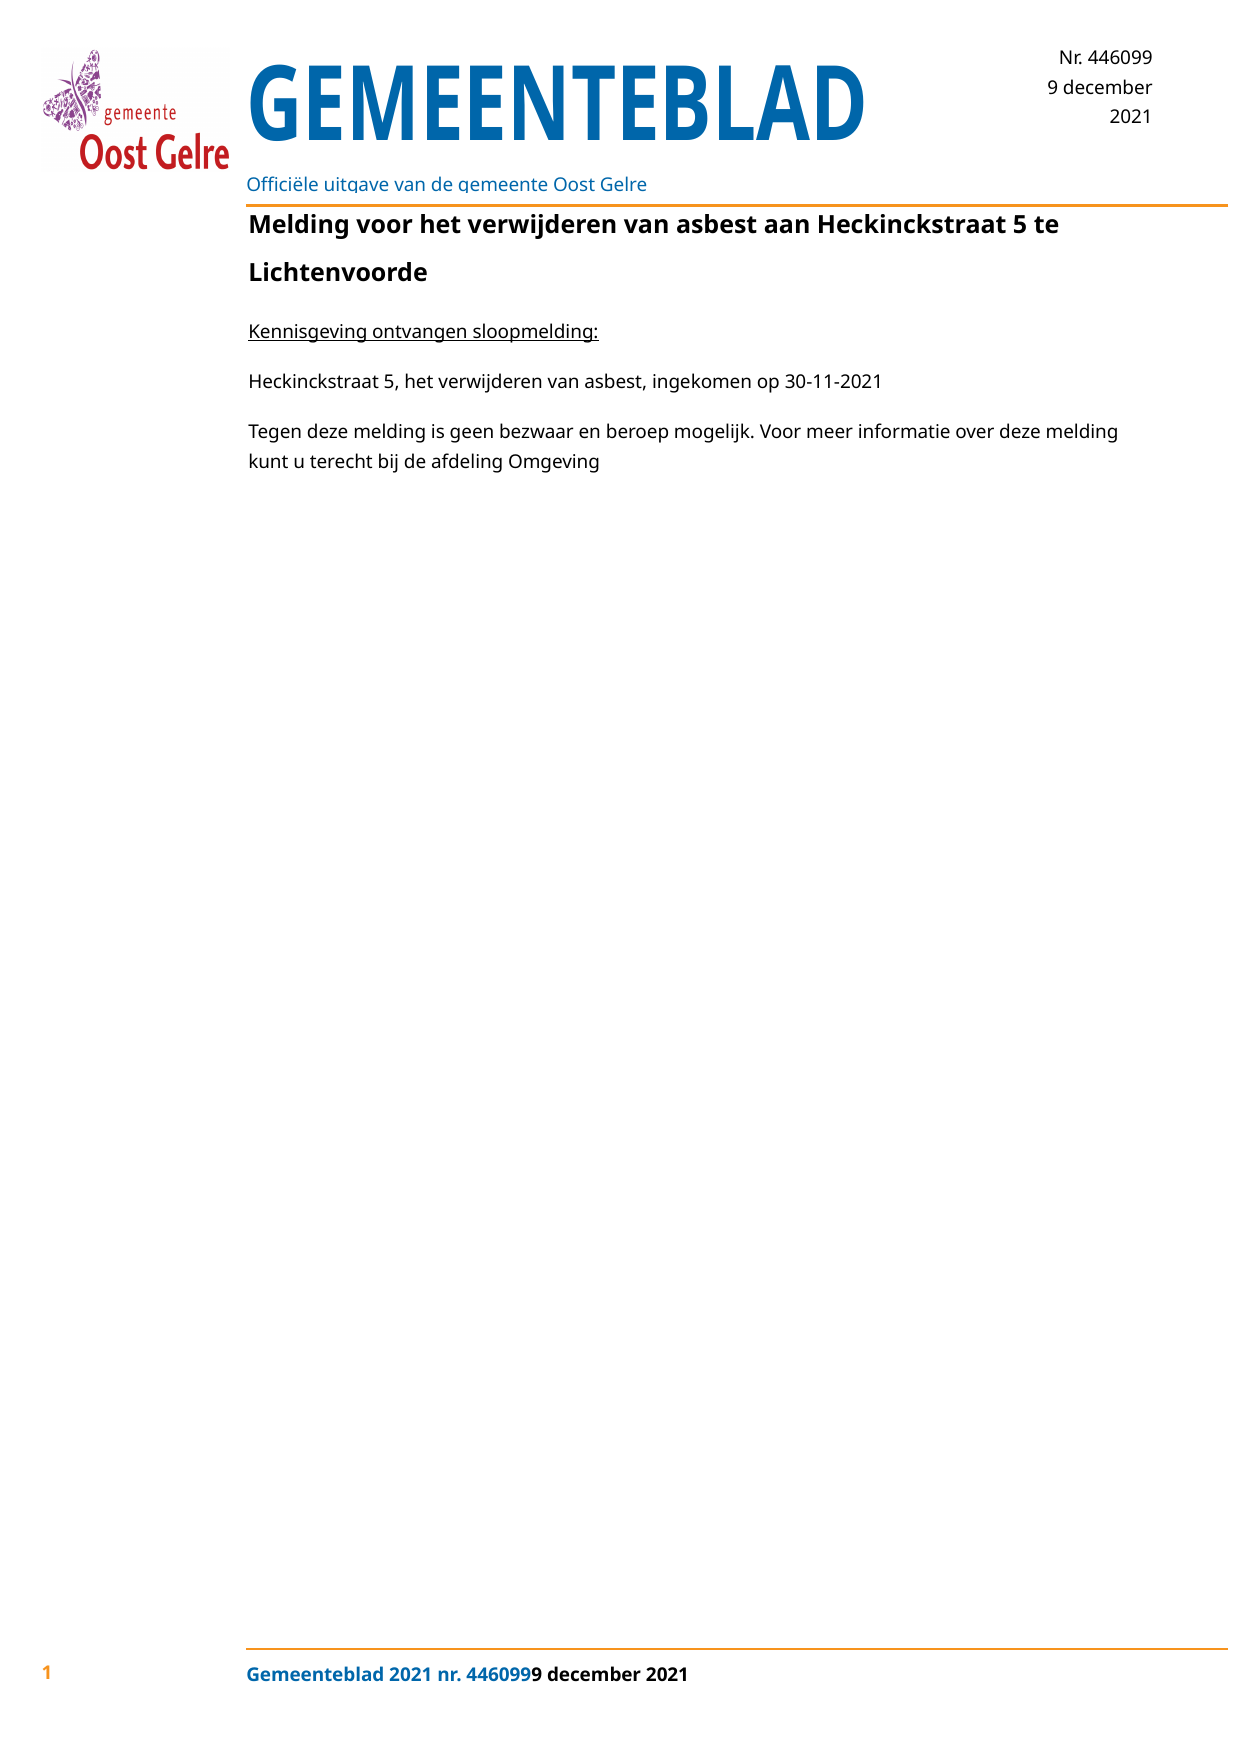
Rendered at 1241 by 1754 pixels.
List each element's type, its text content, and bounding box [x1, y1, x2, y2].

picture [41, 47, 231, 172]
text Kennisgeving ontvangen sloopmelding: [248, 318, 1152, 344]
text Heckinckstraat 5, het verwijderen van asbest, ingekomen op 30-11-2021 [248, 368, 1152, 394]
text Melding voor het verwijderen van asbest aan Heckinckstraat 5 te Lichtenvoorde [248, 207, 1152, 288]
text Tegen deze melding is geen bezwaar en beroep mogelijk. Voor meer informatie over deze melding kunt u terecht bij de afdeling Omgeving [248, 419, 1152, 474]
